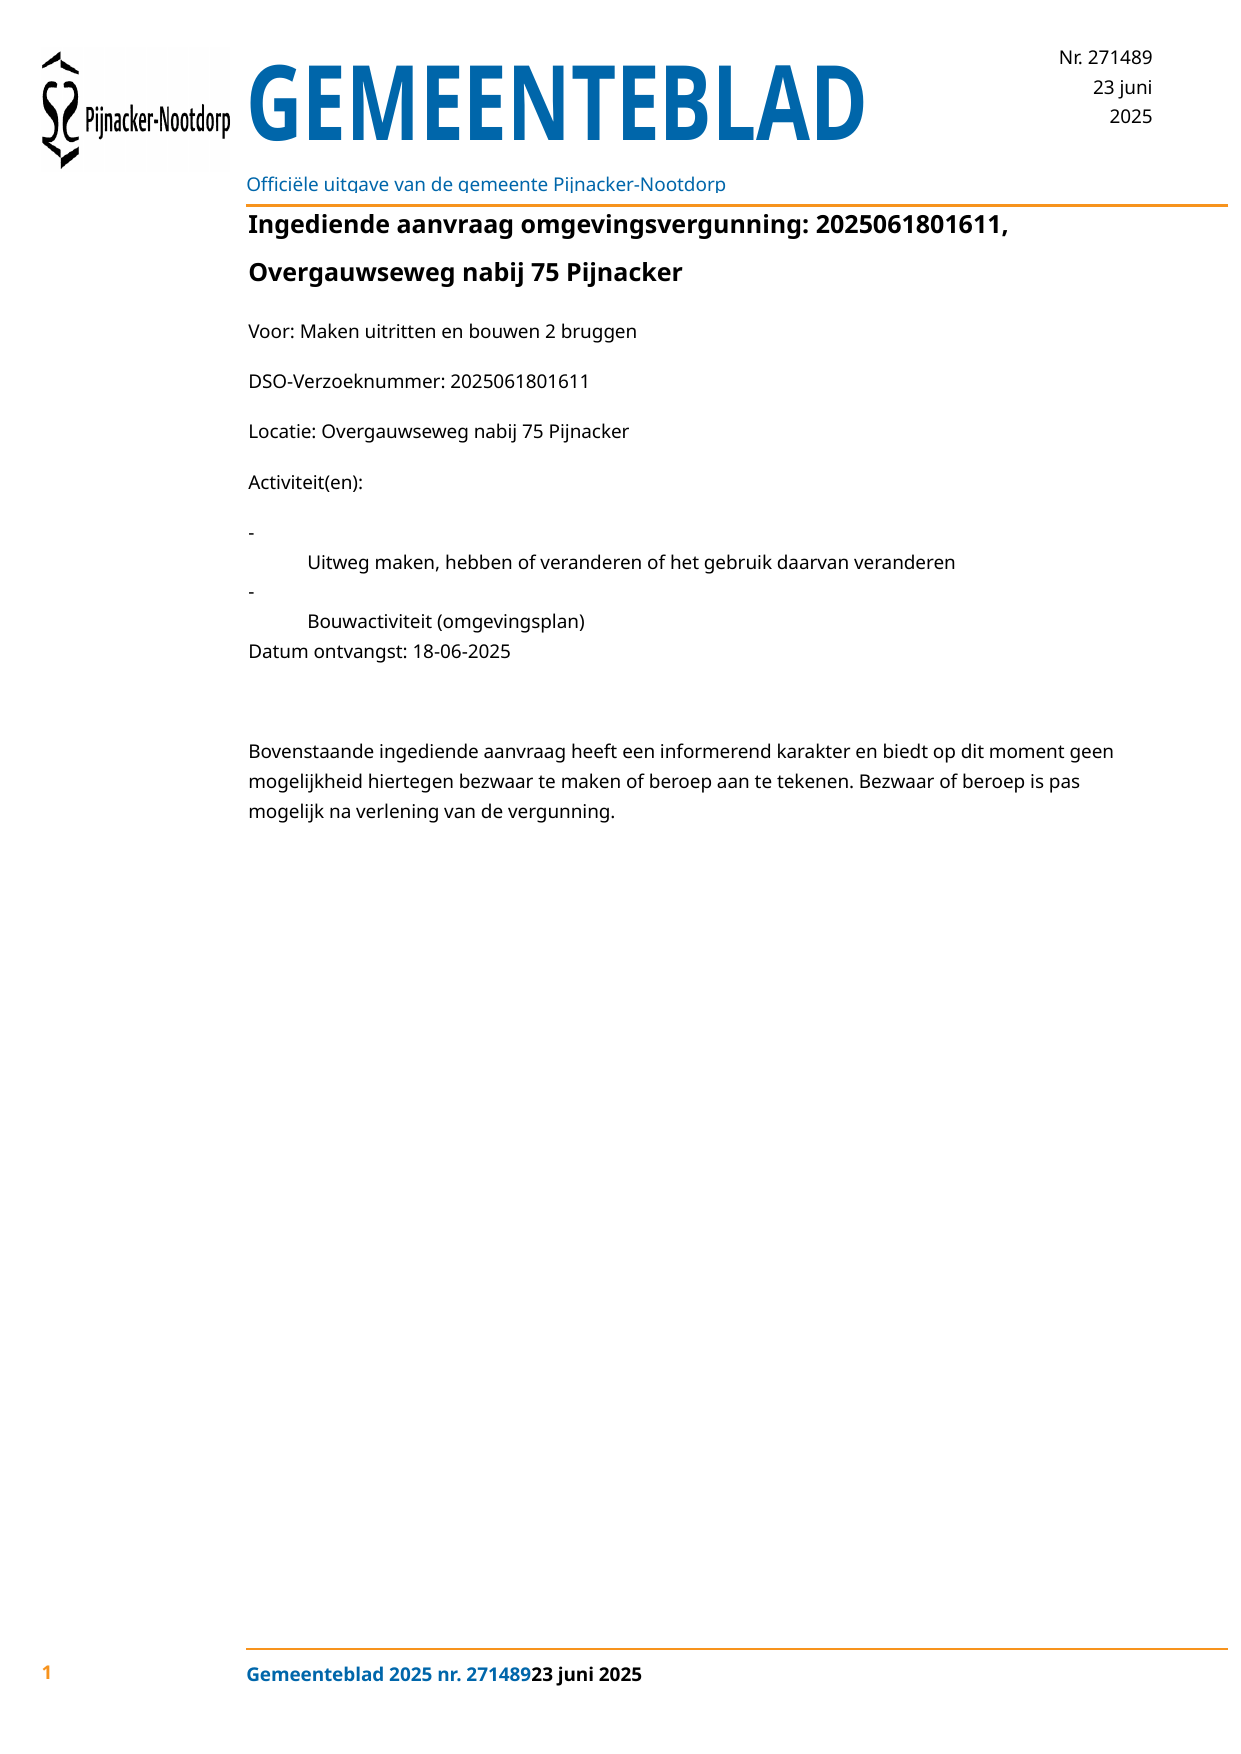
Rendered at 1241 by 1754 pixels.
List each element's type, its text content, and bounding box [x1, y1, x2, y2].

text Bovenstaande ingediende aanvraag heeft een informerend karakter en biedt op dit moment geen mogelijkheid hiertegen bezwaar te maken of beroep aan te tekenen. Bezwaar of beroep is pas mogelijk na verlening van de vergunning. [248, 739, 1152, 824]
text DSO-Verzoeknummer: 2025061801611 [248, 368, 1152, 394]
text Ingediende aanvraag omgevingsvergunning: 2025061801611, Overgauwseweg nabij 75 Pijnacker [248, 207, 1152, 288]
text Locatie: Overgauwseweg nabij 75 Pijnacker [248, 419, 1152, 444]
text Voor: Maken uitritten en bouwen 2 bruggen [248, 318, 1152, 344]
list Bouwactiviteit (omgevingsplan) [248, 608, 1152, 634]
text Datum ontvangst: 18-06-2025 [248, 638, 1152, 664]
list Uitweg maken, hebben of veranderen of het gebruik daarvan veranderen [248, 549, 1152, 575]
text Activiteit(en): [248, 469, 1152, 495]
picture [41, 47, 231, 172]
